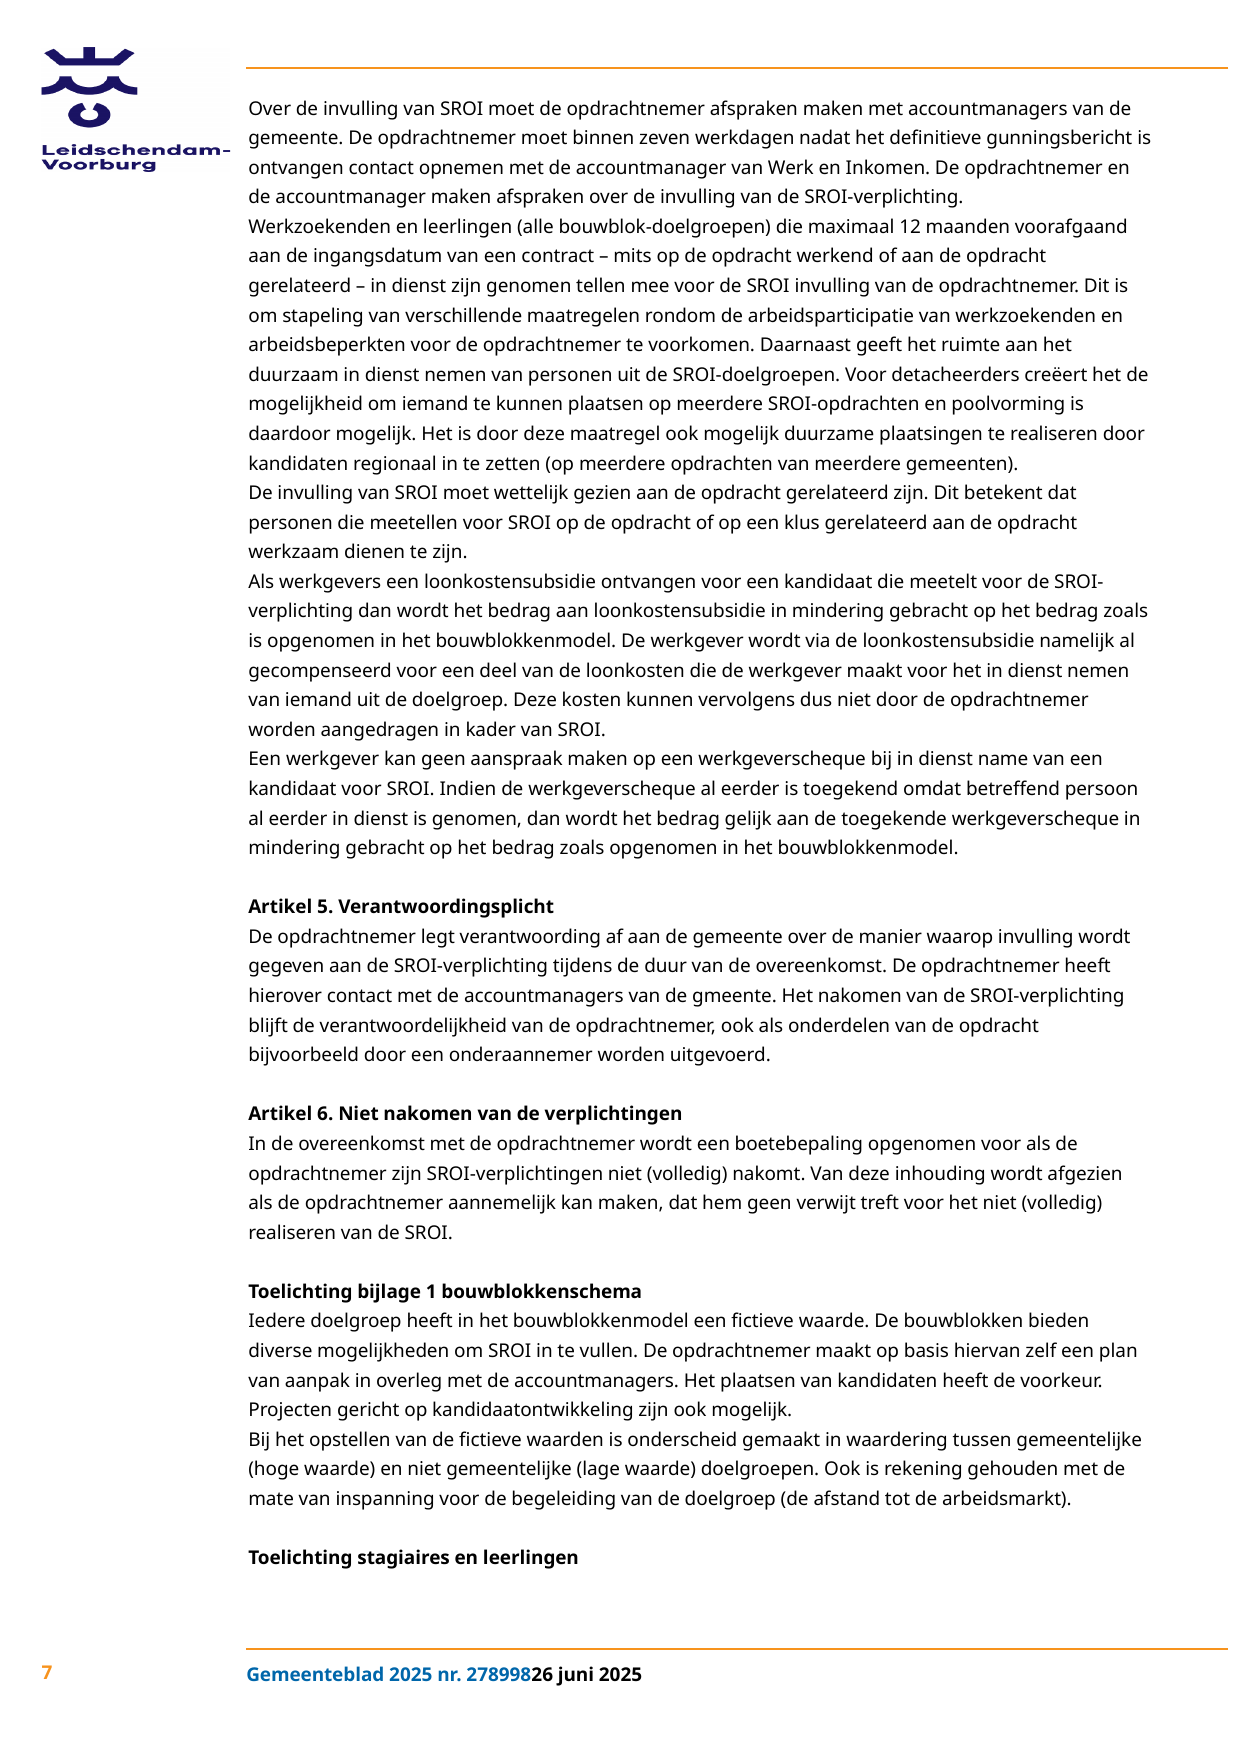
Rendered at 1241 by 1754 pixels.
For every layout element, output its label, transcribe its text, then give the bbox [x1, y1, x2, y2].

picture [41, 47, 231, 172]
text De opdrachtnemer legt verantwoording af aan de gemeente over de manier waarop invulling wordt gegeven aan de SROI-verplichting tijdens de duur van de overeenkomst. De opdrachtnemer heeft hierover contact met de accountmanagers van de gmeente. Het nakomen van de SROI-verplichting blijft de verantwoordelijkheid van de opdrachtnemer, ook als onderdelen van de opdracht bijvoorbeeld door een onderaannemer worden uitgevoerd. [248, 923, 1152, 1067]
text In de overeenkomst met de opdrachtnemer wordt een boetebepaling opgenomen voor als de opdrachtnemer zijn SROI-verplichtingen niet (volledig) nakomt. Van deze inhouding wordt afgezien als de opdrachtnemer aannemelijk kan maken, dat hem geen verwijt treft voor het niet (volledig) realiseren van de SROI. [248, 1130, 1152, 1245]
text Artikel 6. Niet nakomen van de verplichtingen [248, 1101, 1152, 1126]
text Over de invulling van SROI moet de opdrachtnemer afspraken maken met accountmanagers van de gemeente. De opdrachtnemer moet binnen zeven werkdagen nadat het definitieve gunningsbericht is ontvangen contact opnemen met de accountmanager van Werk en Inkomen. De opdrachtnemer en de accountmanager maken afspraken over de invulling van de SROI-verplichting. [248, 95, 1152, 209]
text Iedere doelgroep heeft in het bouwblokkenmodel een fictieve waarde. De bouwblokken bieden diverse mogelijkheden om SROI in te vullen. De opdrachtnemer maakt op basis hiervan zelf een plan van aanpak in overleg met de accountmanagers. Het plaatsen van kandidaten heeft de voorkeur. Projecten gericht op kandidaatontwikkeling zijn ook mogelijk. [248, 1308, 1152, 1422]
text Een werkgever kan geen aanspraak maken op een werkgeverscheque bij in dienst name van een kandidaat voor SROI. Indien de werkgeverscheque al eerder is toegekend omdat betreffend persoon al eerder in dienst is genomen, dan wordt het bedrag gelijk aan de toegekende werkgeverscheque in mindering gebracht op het bedrag zoals opgenomen in het bouwblokkenmodel. [248, 746, 1152, 860]
text Toelichting bijlage 1 bouwblokkenschema [248, 1278, 1152, 1304]
text Als werkgevers een loonkostensubsidie ontvangen voor een kandidaat die meetelt voor de SROI-verplichting dan wordt het bedrag aan loonkostensubsidie in mindering gebracht op het bedrag zoals is opgenomen in het bouwblokkenmodel. De werkgever wordt via de loonkostensubsidie namelijk al gecompenseerd voor een deel van de loonkosten die de werkgever maakt voor het in dienst nemen van iemand uit de doelgroep. Deze kosten kunnen vervolgens dus niet door de opdrachtnemer worden aangedragen in kader van SROI. [248, 568, 1152, 742]
text Bij het opstellen van de fictieve waarden is onderscheid gemaakt in waardering tussen gemeentelijke (hoge waarde) en niet gemeentelijke (lage waarde) doelgroepen. Ook is rekening gehouden met de mate van inspanning voor de begeleiding van de doelgroep (de afstand tot de arbeidsmarkt). [248, 1426, 1152, 1511]
text Toelichting stagiaires en leerlingen [248, 1544, 1152, 1570]
text Werkzoekenden en leerlingen (alle bouwblok-doelgroepen) die maximaal 12 maanden voorafgaand aan de ingangsdatum van een contract – mits op de opdracht werkend of aan de opdracht gerelateerd – in dienst zijn genomen tellen mee voor de SROI invulling van de opdrachtnemer. Dit is om stapeling van verschillende maatregelen rondom de arbeidsparticipatie van werkzoekenden en arbeidsbeperkten voor de opdrachtnemer te voorkomen. Daarnaast geeft het ruimte aan het duurzaam in dienst nemen van personen uit de SROI-doelgroepen. Voor detacheerders creëert het de mogelijkheid om iemand te kunnen plaatsen op meerdere SROI-opdrachten en poolvorming is daardoor mogelijk. Het is door deze maatregel ook mogelijk duurzame plaatsingen te realiseren door kandidaten regionaal in te zetten (op meerdere opdrachten van meerdere gemeenten). [248, 213, 1152, 476]
text Artikel 5. Verantwoordingsplicht [248, 893, 1152, 919]
text De invulling van SROI moet wettelijk gezien aan de opdracht gerelateerd zijn. Dit betekent dat personen die meetellen voor SROI op de opdracht of op een klus gerelateerd aan de opdracht werkzaam dienen te zijn. [248, 479, 1152, 564]
